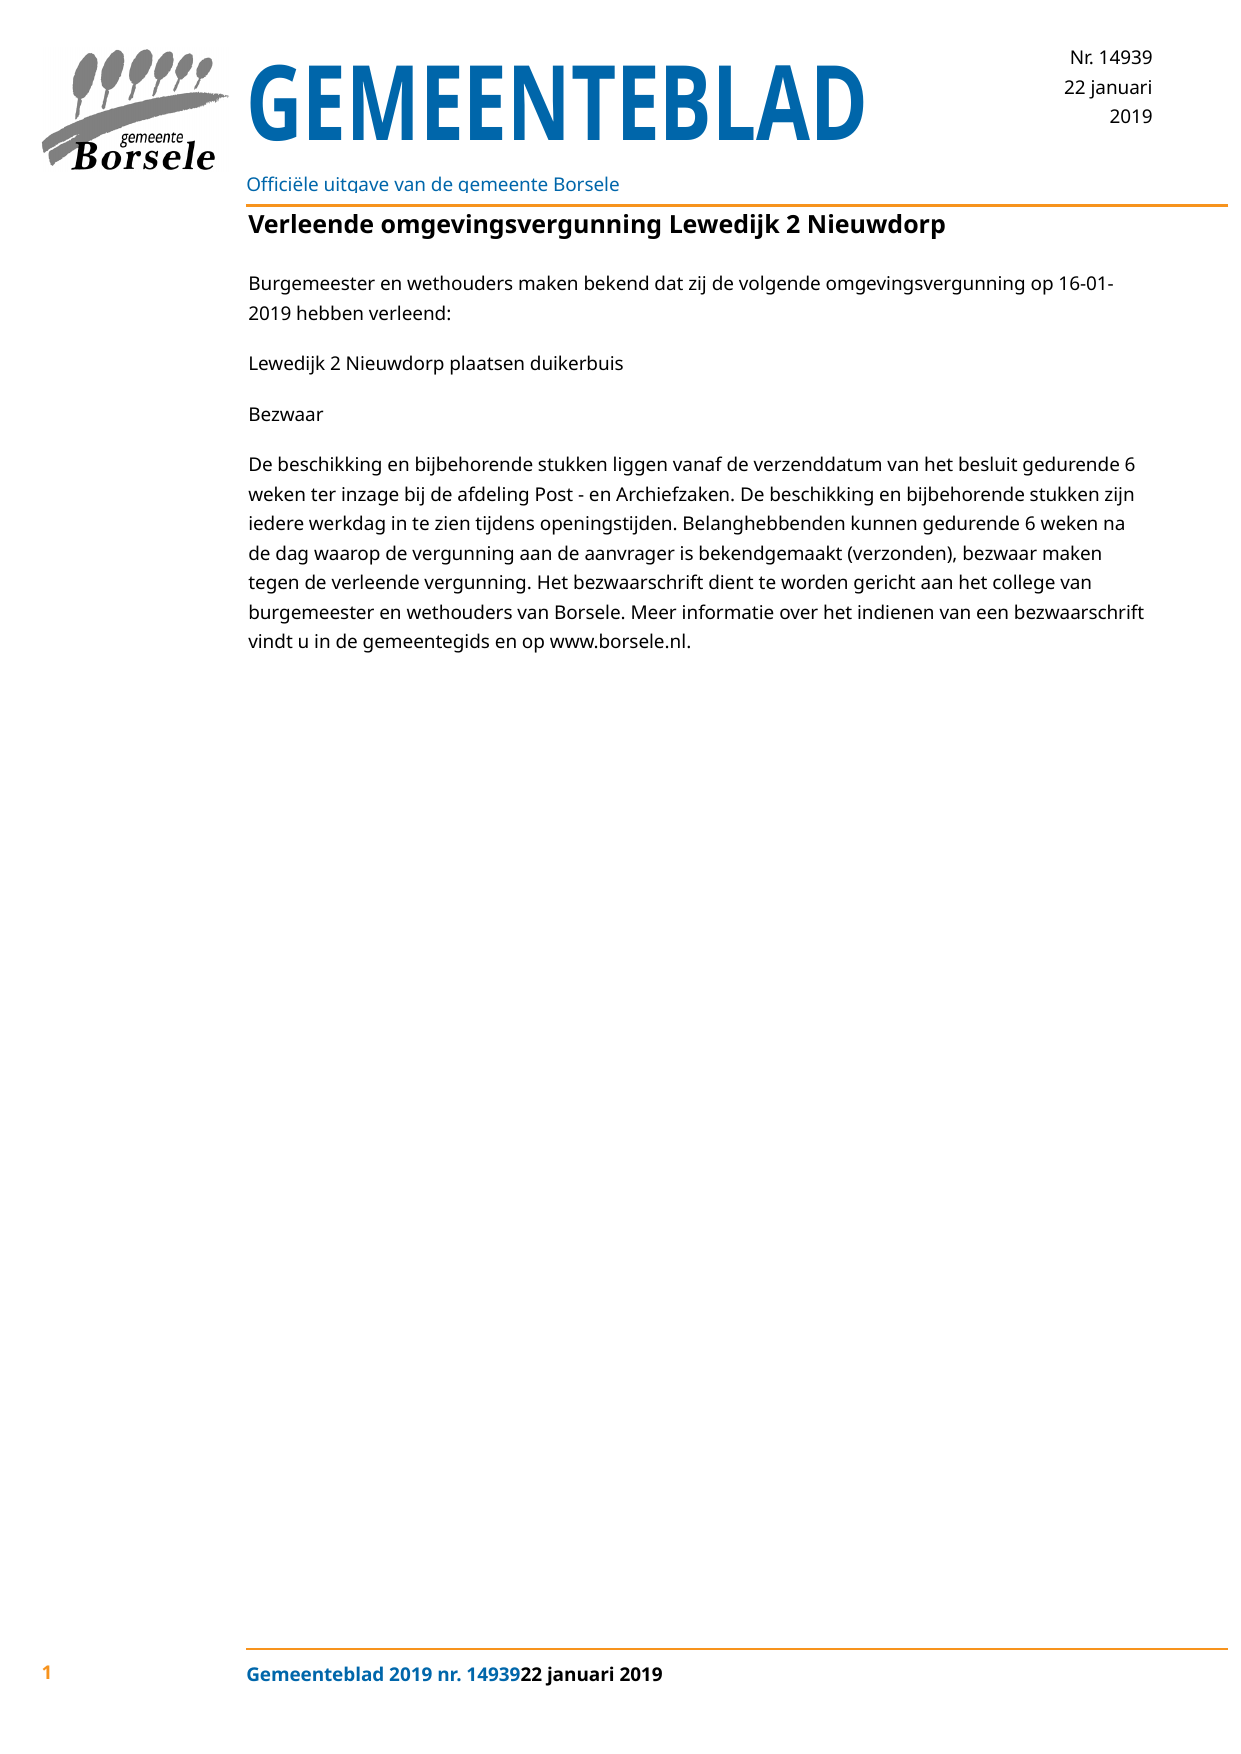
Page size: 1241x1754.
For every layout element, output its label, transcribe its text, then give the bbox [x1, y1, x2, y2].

text De beschikking en bijbehorende stukken liggen vanaf de verzenddatum van het besluit gedurende 6 weken ter inzage bij de afdeling Post - en Archiefzaken. De beschikking en bijbehorende stukken zijn iedere werkdag in te zien tijdens openingstijden. Belanghebbenden kunnen gedurende 6 weken na de dag waarop de vergunning aan de aanvrager is bekendgemaakt (verzonden), bezwaar maken tegen de verleende vergunning. Het bezwaarschrift dient te worden gericht aan het college van burgemeester en wethouders van Borsele. Meer informatie over het indienen van een bezwaarschrift vindt u in de gemeentegids en op www.borsele.nl. [248, 451, 1152, 654]
text Burgemeester en wethouders maken bekend dat zij de volgende omgevingsvergunning op 16-01-2019 hebben verleend: [248, 270, 1152, 326]
picture [41, 47, 231, 172]
text Verleende omgevingsvergunning Lewedijk 2 Nieuwdorp [248, 207, 1152, 241]
text Bezwaar [248, 401, 1152, 426]
text Lewedijk 2 Nieuwdorp plaatsen duikerbuis [248, 350, 1152, 376]
